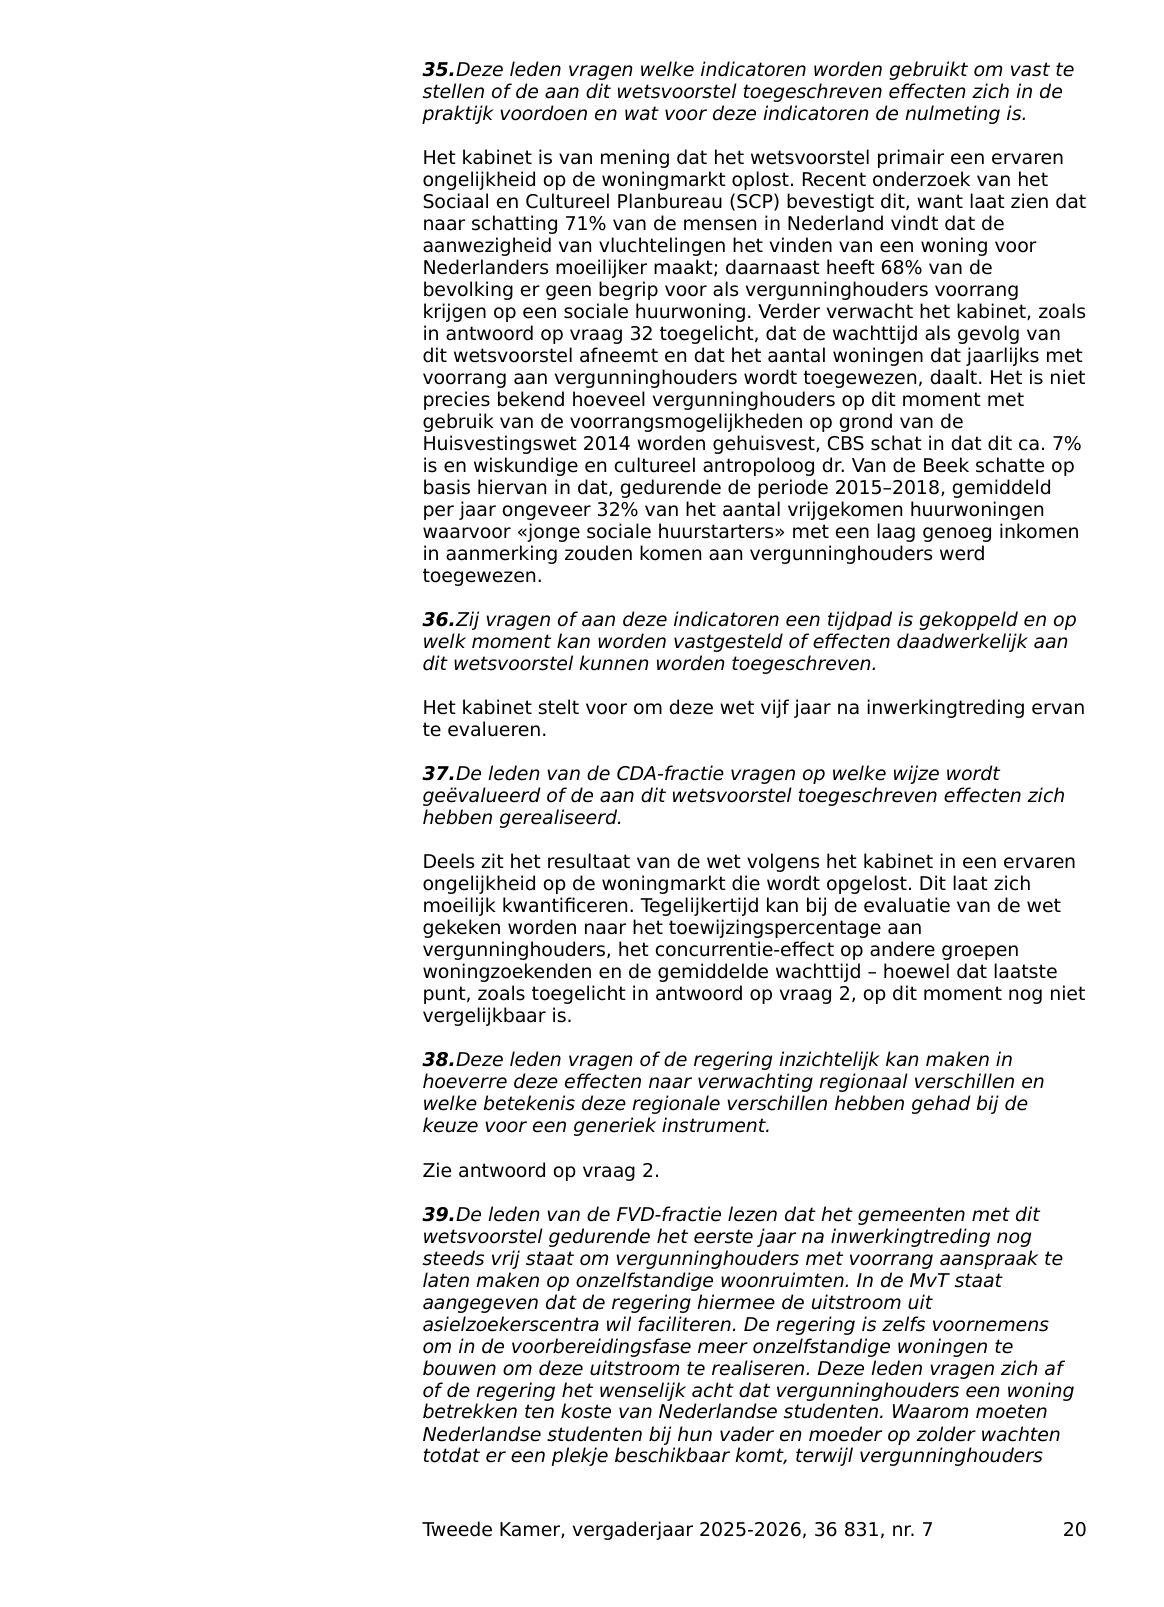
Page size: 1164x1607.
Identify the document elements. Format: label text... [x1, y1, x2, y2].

text 38.Deze leden vragen of de regering inzichtelijk kan maken in hoeverre deze effecten naar verwachting regionaal verschillen en welke betekenis deze regionale verschillen hebben gehad bij de keuze voor een generiek instrument. [422, 1049, 1087, 1137]
text Zie antwoord op vraag 2. [422, 1159, 1087, 1181]
text 37.De leden van de CDA-fractie vragen op welke wijze wordt geëvalueerd of de aan dit wetsvoorstel toegeschreven effecten zich hebben gerealiseerd. [422, 763, 1087, 829]
text Het kabinet stelt voor om deze wet vijf jaar na inwerkingtreding ervan te evalueren. [422, 697, 1087, 741]
text Deels zit het resultaat van de wet volgens het kabinet in een ervaren ongelijkheid op de woningmarkt die wordt opgelost. Dit laat zich moeilijk kwantificeren. Tegelijkertijd kan bij de evaluatie van de wet gekeken worden naar het toewijzingspercentage aan vergunninghouders, het concurrentie-effect op andere groepen woningzoekenden en de gemiddelde wachttijd – hoewel dat laatste punt, zoals toegelicht in antwoord op vraag 2, op dit moment nog niet vergelijkbaar is. [422, 851, 1087, 1027]
text 39.De leden van de FVD-fractie lezen dat het gemeenten met dit wetsvoorstel gedurende het eerste jaar na inwerkingtreding nog steeds vrij staat om vergunninghouders met voorrang aanspraak te laten maken op onzelfstandige woonruimten. In de MvT staat aangegeven dat de regering hiermee de uitstroom uit asielzoekerscentra wil faciliteren. De regering is zelfs voornemens om in de voorbereidingsfase meer onzelfstandige woningen te bouwen om deze uitstroom te realiseren. Deze leden vragen zich af of de regering het wenselijk acht dat vergunninghouders een woning betrekken ten koste van Nederlandse studenten. Waarom moeten Nederlandse studenten bij hun vader en moeder op zolder wachten totdat er een plekje beschikbaar komt, terwijl vergunninghouders [422, 1204, 1087, 1467]
text 36.Zij vragen of aan deze indicatoren een tijdpad is gekoppeld en op welk moment kan worden vastgesteld of effecten daadwerkelijk aan dit wetsvoorstel kunnen worden toegeschreven. [422, 609, 1087, 675]
text Het kabinet is van mening dat het wetsvoorstel primair een ervaren ongelijkheid op de woningmarkt oplost. Recent onderzoek van het Sociaal en Cultureel Planbureau (SCP) bevestigt dit, want laat zien dat naar schatting 71% van de mensen in Nederland vindt dat de aanwezigheid van vluchtelingen het vinden van een woning voor Nederlanders moeilijker maakt; daarnaast heeft 68% van de bevolking er geen begrip voor als vergunninghouders voorrang krijgen op een sociale huurwoning. Verder verwacht het kabinet, zoals in antwoord op vraag 32 toegelicht, dat de wachttijd als gevolg van dit wetsvoorstel afneemt en dat het aantal woningen dat jaarlijks met voorrang aan vergunninghouders wordt toegewezen, daalt. Het is niet precies bekend hoeveel vergunninghouders op dit moment met gebruik van de voorrangsmogelijkheden op grond van de Huisvestingswet 2014 worden gehuisvest, CBS schat in dat dit ca. 7% is en wiskundige en cultureel antropoloog dr. Van de Beek schatte op basis hiervan in dat, gedurende de periode 2015–2018, gemiddeld per jaar ongeveer 32% van het aantal vrijgekomen huurwoningen waarvoor «jonge sociale huurstarters» met een laag genoeg inkomen in aanmerking zouden komen aan vergunninghouders werd toegewezen. [422, 147, 1087, 587]
text 35.Deze leden vragen welke indicatoren worden gebruikt om vast te stellen of de aan dit wetsvoorstel toegeschreven effecten zich in de praktijk voordoen en wat voor deze indicatoren de nulmeting is. [422, 59, 1087, 125]
